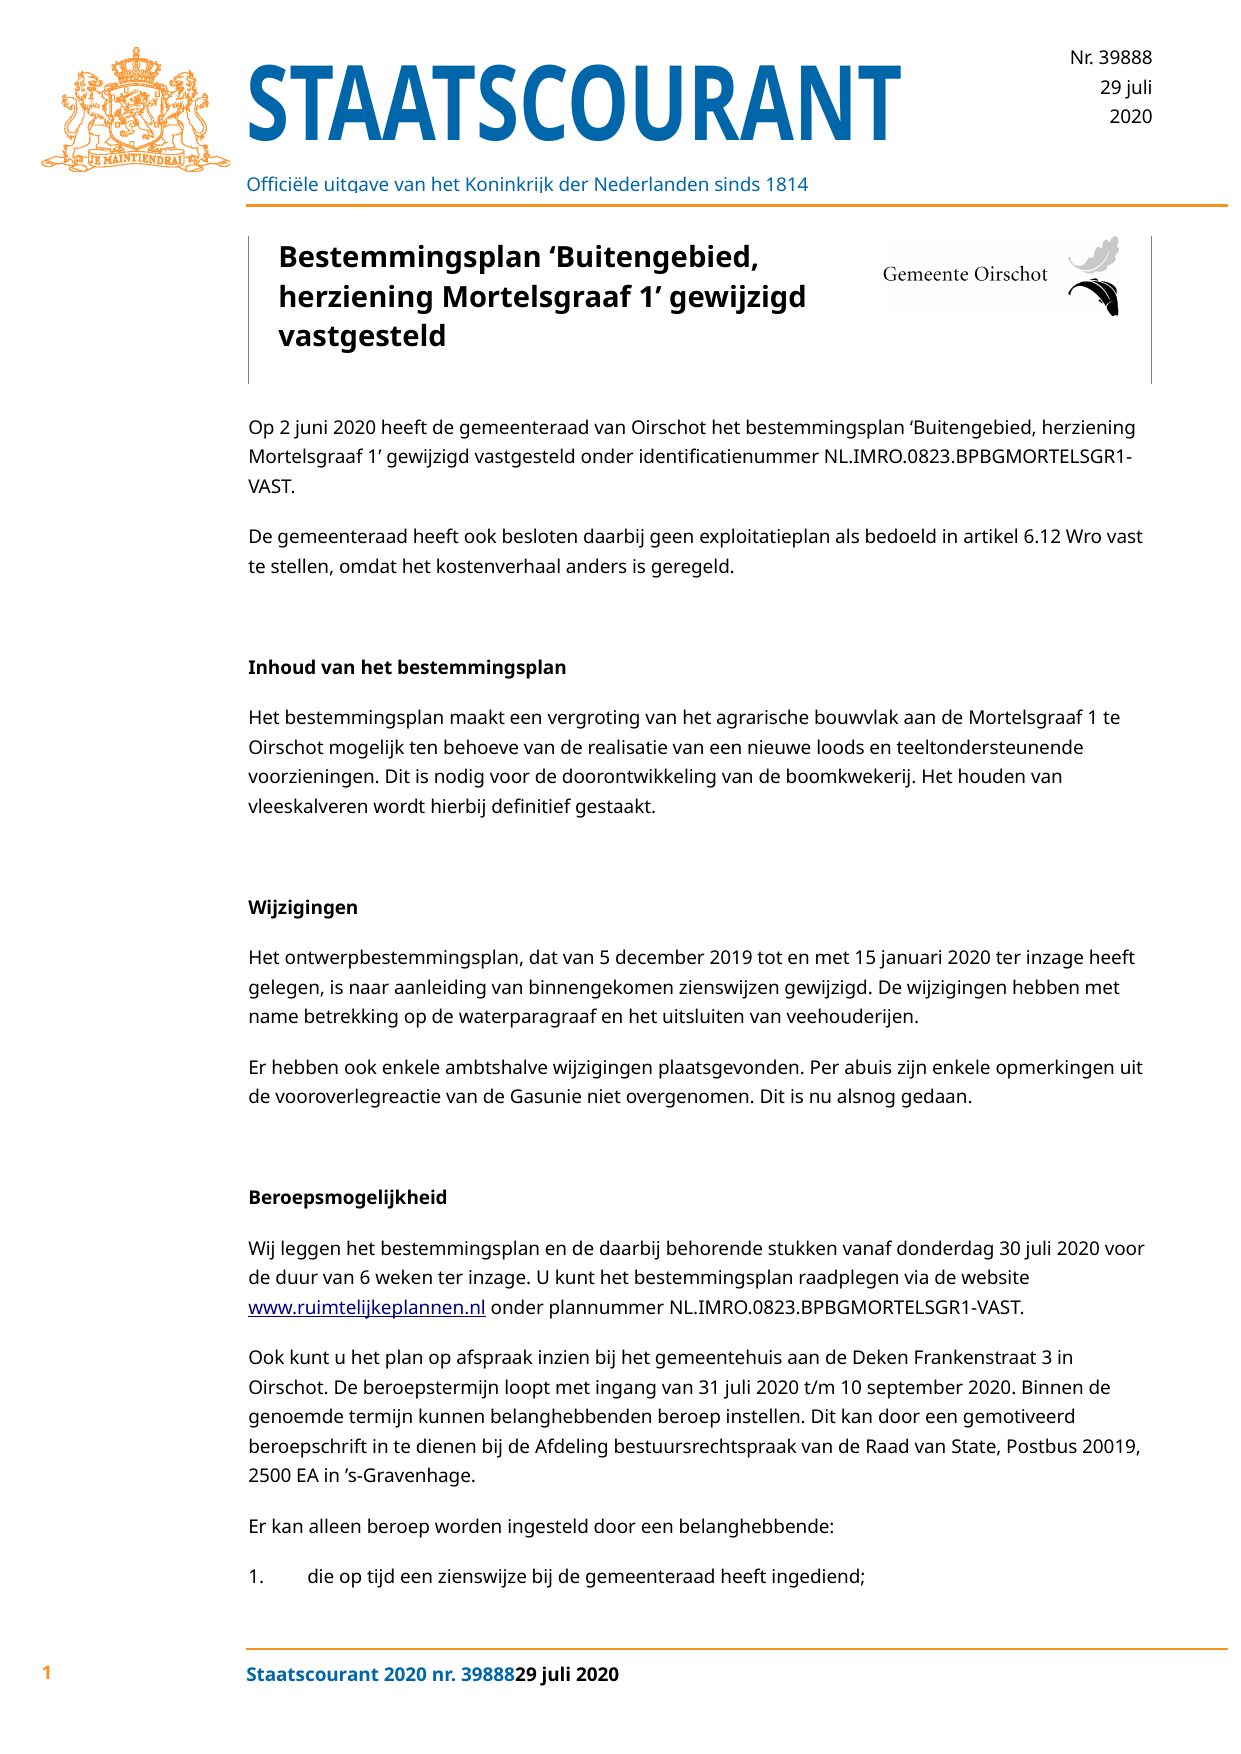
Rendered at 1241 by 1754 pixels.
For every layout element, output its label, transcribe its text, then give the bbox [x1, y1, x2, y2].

text Op 2 juni 2020 heeft de gemeenteraad van Oirschot het bestemmingsplan ‘Buitengebied, herziening Mortelsgraaf 1’ gewijzigd vastgesteld onder identificatienummer NL.IMRO.0823.BPBGMORTELSGR1-VAST. [248, 414, 1152, 499]
text Wijzigingen [248, 894, 1152, 920]
text Wij leggen het bestemmingsplan en de daarbij behorende stukken vanaf donderdag 30 juli 2020 voor de duur van 6 weken ter inzage. U kunt het bestemmingsplan raadplegen via de website www.ruimtelijkeplannen.nl onder plannummer NL.IMRO.0823.BPBGMORTELSGR1-VAST. [248, 1235, 1152, 1320]
table_header [850, 236, 1151, 384]
text Inhoud van het bestemmingsplan [248, 654, 1152, 680]
table_header Bestemmingsplan ‘Buitengebied, herziening Mortelsgraaf 1’ gewijzigd vastgesteld [249, 236, 850, 384]
text Er hebben ook enkele ambtshalve wijzigingen plaatsgevonden. Per abuis zijn enkele opmerkingen uit de vooroverlegreactie van de Gasunie niet overgenomen. Dit is nu alsnog gedaan. [248, 1054, 1152, 1109]
text Het bestemmingsplan maakt een vergroting van het agrarische bouwvlak aan de Mortelsgraaf 1 te Oirschot mogelijk ten behoeve van de realisatie van een nieuwe loods en teeltondersteunende voorzieningen. Dit is nodig voor de doorontwikkeling van de boomkwekerij. Het houden van vleeskalveren wordt hierbij definitief gestaakt. [248, 704, 1152, 819]
text Het ontwerpbestemmingsplan, dat van 5 december 2019 tot en met 15 januari 2020 ter inzage heeft gelegen, is naar aanleiding van binnengekomen zienswijzen gewijzigd. De wijzigingen hebben met name betrekking op de waterparagraaf en het uitsluiten van veehouderijen. [248, 944, 1152, 1029]
picture [882, 236, 1119, 316]
text Ook kunt u het plan op afspraak inzien bij het gemeentehuis aan de Deken Frankenstraat 3 in Oirschot. De beroepstermijn loopt met ingang van 31 juli 2020 t/m 10 september 2020. Binnen de genoemde termijn kunnen belanghebbenden beroep instellen. Dit kan door een gemotiveerd beroepschrift in te dienen bij de Afdeling bestuursrechtspraak van de Raad van State, Postbus 20019, 2500 EA in ’s-Gravenhage. [248, 1344, 1152, 1488]
picture [41, 47, 231, 172]
list die op tijd een zienswijze bij de gemeenteraad heeft ingediend; [248, 1563, 1152, 1589]
text Beroepsmogelijkheid [248, 1184, 1152, 1210]
text De gemeenteraad heeft ook besloten daarbij geen exploitatieplan als bedoeld in artikel 6.12 Wro vast te stellen, omdat het kostenverhaal anders is geregeld. [248, 523, 1152, 579]
text Er kan alleen beroep worden ingesteld door een belanghebbende: [248, 1513, 1152, 1539]
